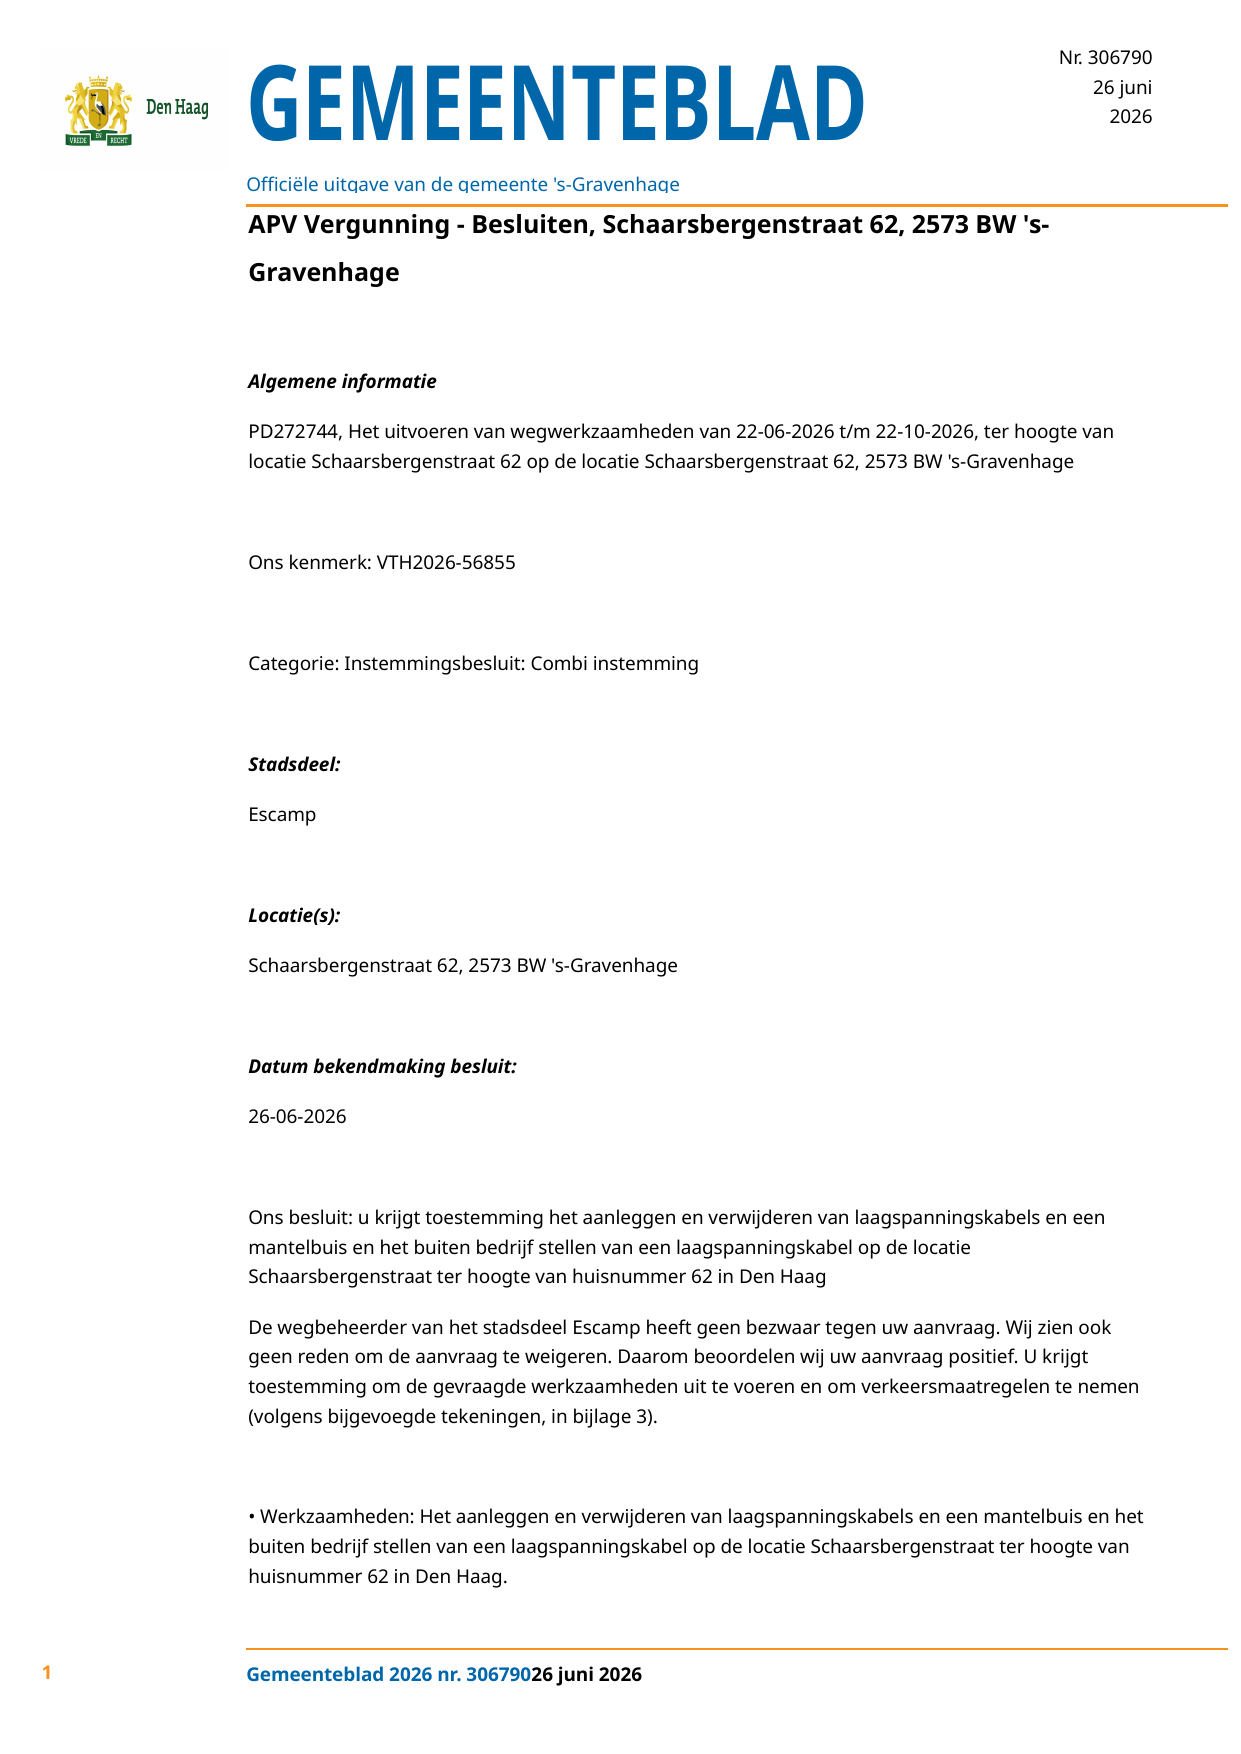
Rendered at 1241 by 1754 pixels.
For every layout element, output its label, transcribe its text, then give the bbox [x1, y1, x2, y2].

text Locatie(s): [248, 902, 1152, 928]
text APV Vergunning - Besluiten, Schaarsbergenstraat 62, 2573 BW 's-Gravenhage [248, 207, 1152, 288]
text De wegbeheerder van het stadsdeel Escamp heeft geen bezwaar tegen uw aanvraag. Wij zien ook geen reden om de aanvraag te weigeren. Daarom beoordelen wij uw aanvraag positief. U krijgt toestemming om de gevraagde werkzaamheden uit te voeren en om verkeersmaatregelen te nemen (volgens bijgevoegde tekeningen, in bijlage 3). [248, 1314, 1152, 1429]
text Ons besluit: u krijgt toestemming het aanleggen en verwijderen van laagspanningskabels en een mantelbuis en het buiten bedrijf stellen van een laagspanningskabel op de locatie Schaarsbergenstraat ter hoogte van huisnummer 62 in Den Haag [248, 1204, 1152, 1289]
picture [41, 47, 231, 172]
text PD272744, Het uitvoeren van wegwerkzaamheden van 22-06-2026 t/m 22-10-2026, ter hoogte van locatie Schaarsbergenstraat 62 op de locatie Schaarsbergenstraat 62, 2573 BW 's-Gravenhage [248, 419, 1152, 474]
text • Werkzaamheden: Het aanleggen en verwijderen van laagspanningskabels en een mantelbuis en het buiten bedrijf stellen van een laagspanningskabel op de locatie Schaarsbergenstraat ter hoogte van huisnummer 62 in Den Haag. [248, 1504, 1152, 1589]
text Algemene informatie [248, 368, 1152, 394]
text Escamp [248, 801, 1152, 827]
text Ons kenmerk: VTH2026-56855 [248, 549, 1152, 575]
text Datum bekendmaking besluit: [248, 1053, 1152, 1079]
text Schaarsbergenstraat 62, 2573 BW 's-Gravenhage [248, 952, 1152, 978]
text 26-06-2026 [248, 1104, 1152, 1129]
text Stadsdeel: [248, 751, 1152, 777]
text Categorie: Instemmingsbesluit: Combi instemming [248, 650, 1152, 676]
